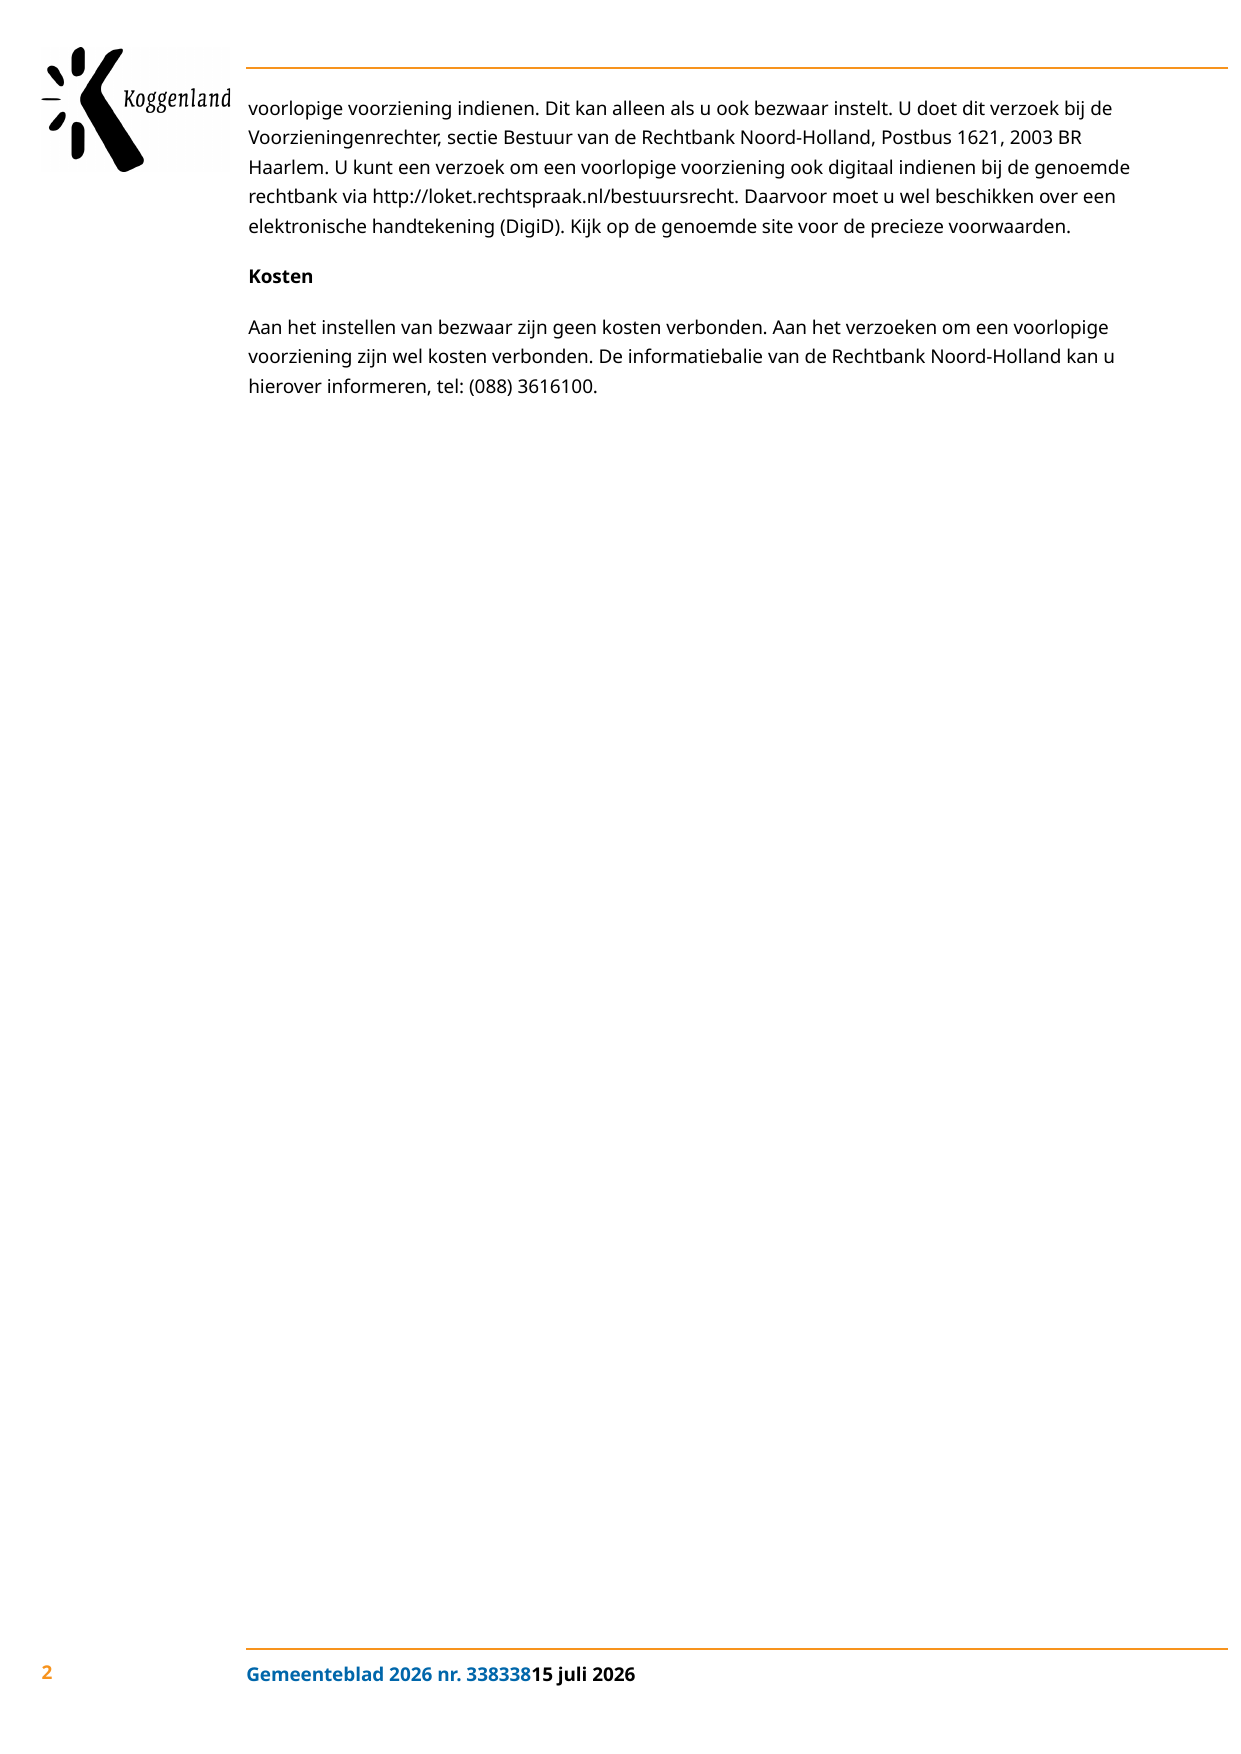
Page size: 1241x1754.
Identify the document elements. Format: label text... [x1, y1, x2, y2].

text voorlopige voorziening indienen. Dit kan alleen als u ook bezwaar instelt. U doet dit verzoek bij de Voorzieningenrechter, sectie Bestuur van de Rechtbank Noord-Holland, Postbus 1621, 2003 BR Haarlem. U kunt een verzoek om een voorlopige voorziening ook digitaal indienen bij de genoemde rechtbank via http://loket.rechtspraak.nl/bestuursrecht. Daarvoor moet u wel beschikken over een elektronische handtekening (DigiD). Kijk op de genoemde site voor de precieze voorwaarden. [248, 95, 1152, 239]
text Kosten [248, 263, 1152, 289]
picture [41, 47, 231, 172]
text Aan het instellen van bezwaar zijn geen kosten verbonden. Aan het verzoeken om een voorlopige voorziening zijn wel kosten verbonden. De informatiebalie van de Rechtbank Noord-Holland kan u hierover informeren, tel: (088) 3616100. [248, 314, 1152, 399]
